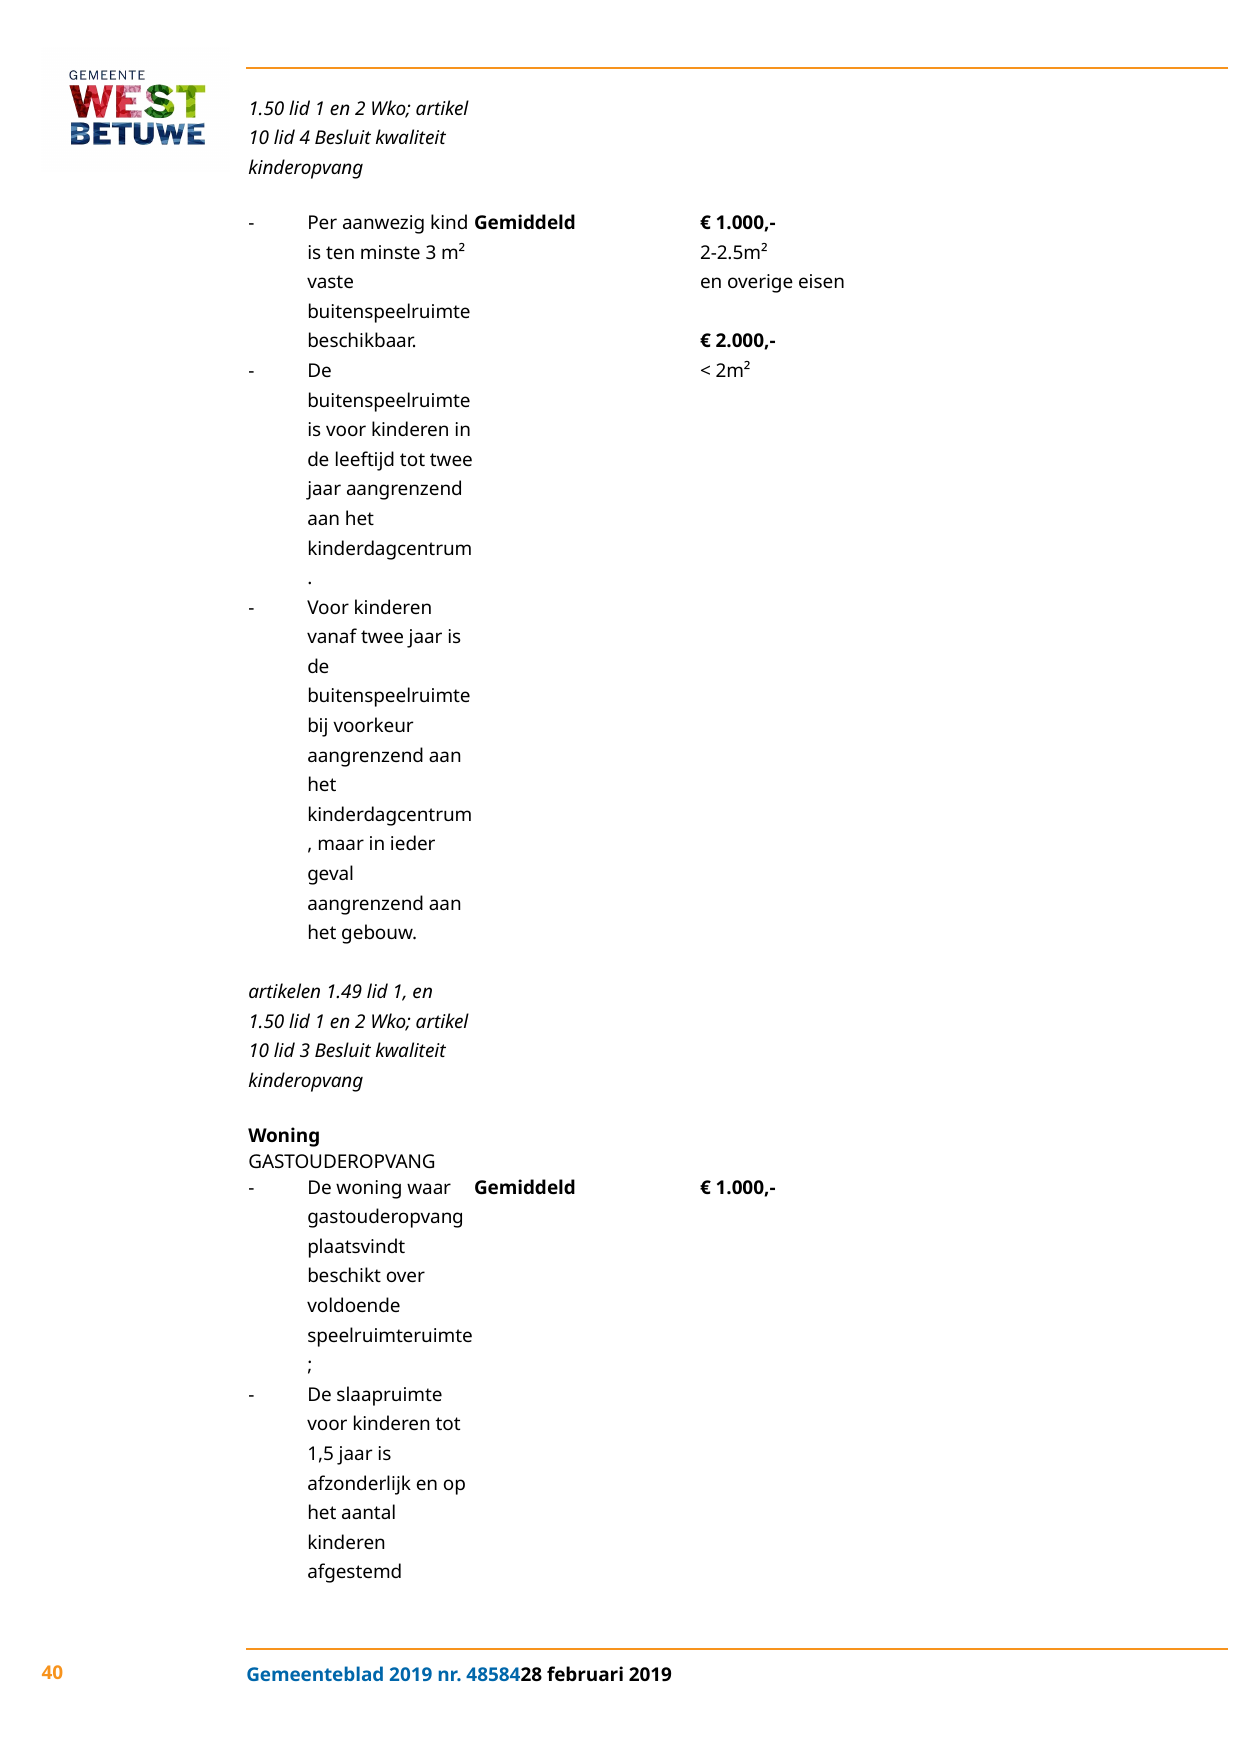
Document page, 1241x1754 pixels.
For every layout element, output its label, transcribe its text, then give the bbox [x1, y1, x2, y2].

table_cell Woning [248, 1123, 926, 1148]
table_cell [700, 95, 926, 209]
table_cell € 1.000,- 2-2.5m² en overige eisen € 2.000,- < 2m² [700, 209, 926, 1122]
table_cell Gemiddeld [474, 209, 700, 1122]
table_cell 1.50 lid 1 en 2 Wko; artikel 10 lid 4 Besluit kwaliteit kinderopvang [248, 95, 474, 209]
table_cell Gemiddeld [474, 1174, 700, 1584]
table_cell [474, 95, 700, 209]
table_cell GASTOUDEROPVANG [248, 1148, 926, 1174]
picture [41, 47, 231, 172]
table_cell De woning waar gastouderopvang plaatsvindt beschikt over voldoende speelruimteruimte; De slaapruimte voor kinderen tot 1,5 jaar is afzonderlijk en op het aantal kinderen afgestemd [248, 1174, 474, 1584]
table_cell Per aanwezig kind is ten minste 3 m² vaste buitenspeelruimte beschikbaar. De buitenspeelruimte is voor kinderen in de leeftijd tot twee jaar aangrenzend aan het kinderdagcentrum. Voor kinderen vanaf twee jaar is de buitenspeelruimte bij voorkeur aangrenzend aan het kinderdagcentrum, maar in ieder geval aangrenzend aan het gebouw. artikelen 1.49 lid 1, en 1.50 lid 1 en 2 Wko; artikel 10 lid 3 Besluit kwaliteit kinderopvang [248, 209, 474, 1122]
table_cell € 1.000,- [700, 1174, 926, 1584]
